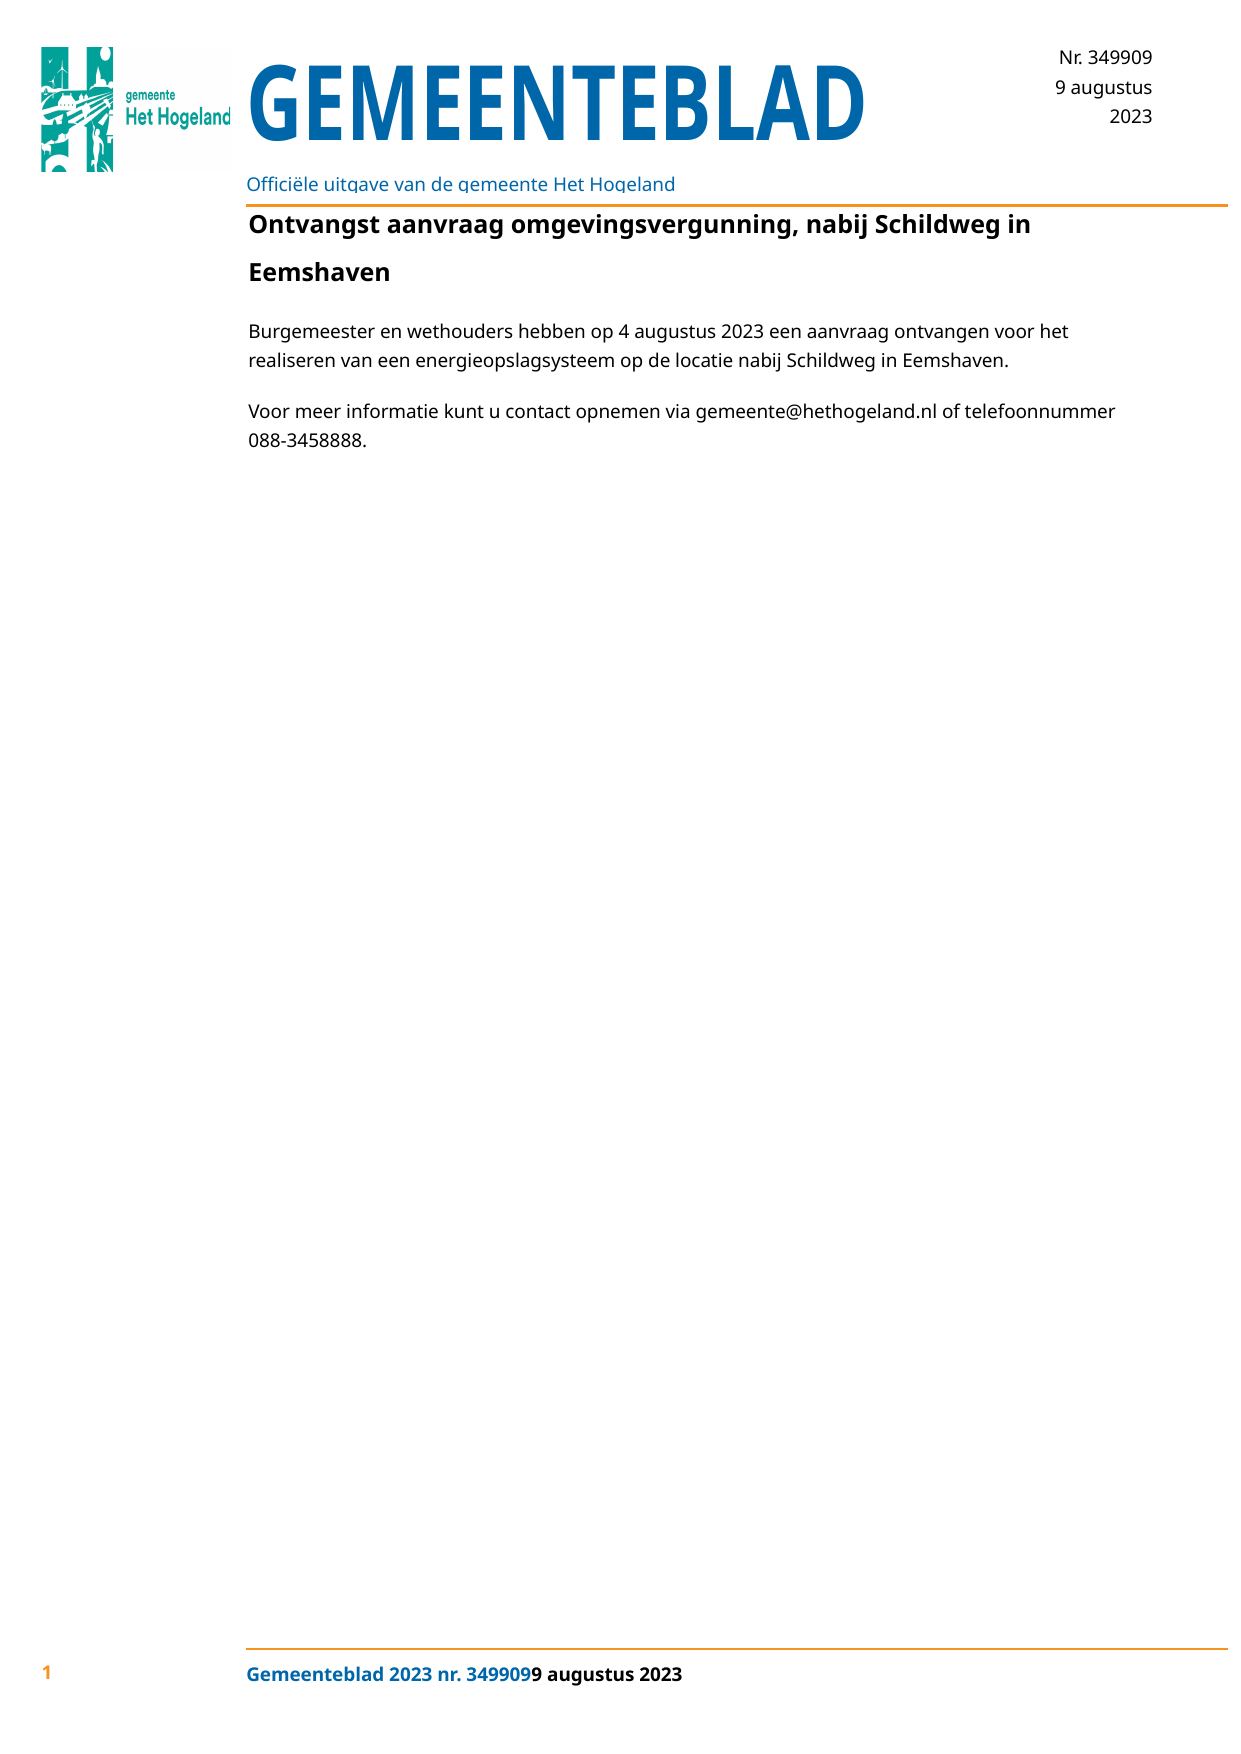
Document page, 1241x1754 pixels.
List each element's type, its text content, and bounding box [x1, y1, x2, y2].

text Burgemeester en wethouders hebben op 4 augustus 2023 een aanvraag ontvangen voor het realiseren van een energieopslagsysteem op de locatie nabij Schildweg in Eemshaven. [248, 318, 1152, 373]
text Voor meer informatie kunt u contact opnemen via gemeente@hethogeland.nl of telefoonnummer 088-3458888. [248, 398, 1152, 453]
picture [41, 47, 231, 172]
text Ontvangst aanvraag omgevingsvergunning, nabij Schildweg in Eemshaven [248, 207, 1152, 288]
